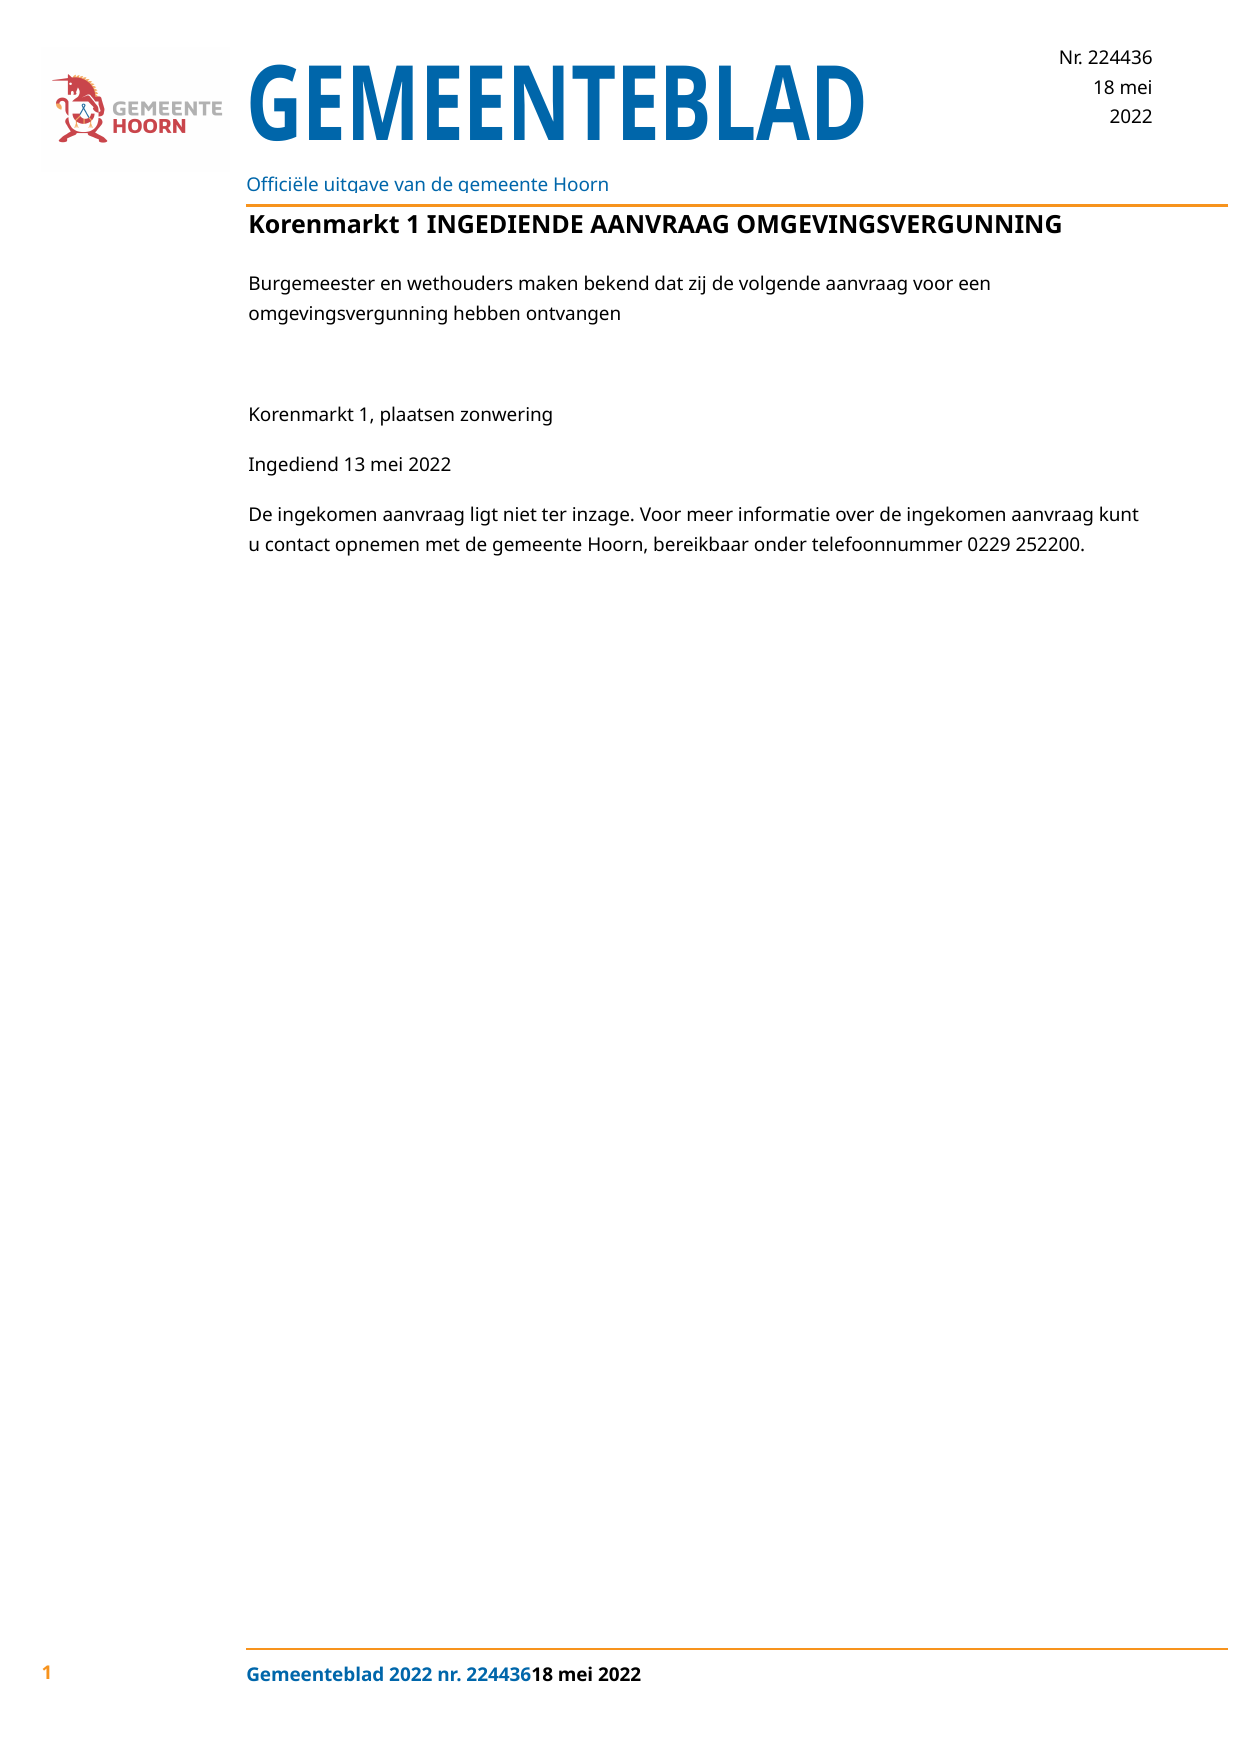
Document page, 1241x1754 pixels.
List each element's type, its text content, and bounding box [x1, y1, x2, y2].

text De ingekomen aanvraag ligt niet ter inzage. Voor meer informatie over de ingekomen aanvraag kunt u contact opnemen met de gemeente Hoorn, bereikbaar onder telefoonnummer 0229 252200. [248, 502, 1152, 557]
text Ingediend 13 mei 2022 [248, 451, 1152, 477]
text Burgemeester en wethouders maken bekend dat zij de volgende aanvraag voor een omgevingsvergunning hebben ontvangen [248, 270, 1152, 326]
text Korenmarkt 1, plaatsen zonwering [248, 401, 1152, 426]
text Korenmarkt 1 INGEDIENDE AANVRAAG OMGEVINGSVERGUNNING [248, 207, 1152, 241]
picture [41, 47, 231, 172]
